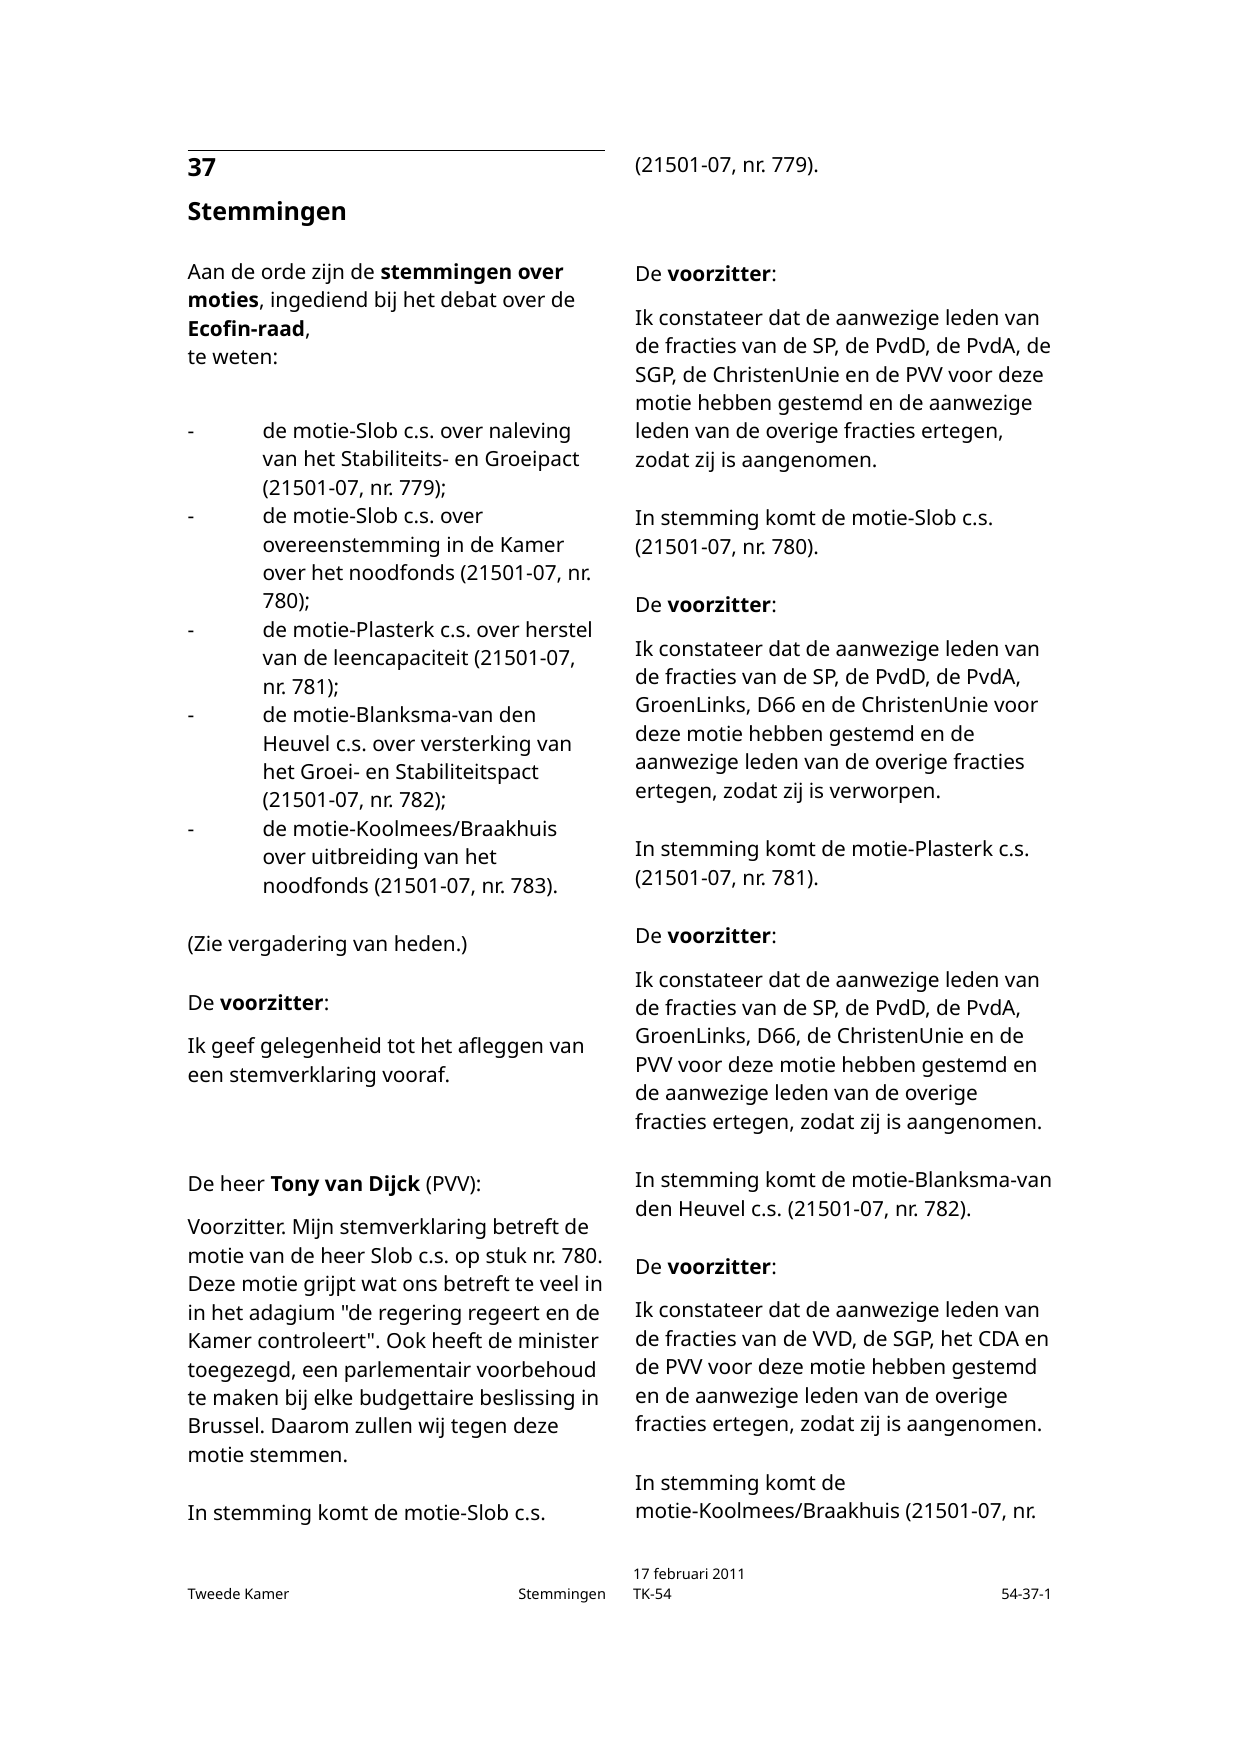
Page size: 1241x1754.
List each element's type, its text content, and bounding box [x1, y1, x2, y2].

text In stemming komt de motie-Koolmees/Braakhuis (21501-07, nr. [635, 1468, 1053, 1525]
text Stemmingen [187, 193, 605, 227]
text De voorzitter: [635, 590, 1053, 619]
text In stemming komt de motie-Slob c.s. [187, 1498, 605, 1527]
text Voorzitter. Mijn stemverklaring betreft de motie van de heer Slob c.s. op stuk nr. 780. Deze motie grijpt wat ons betreft te veel in in het adagium "de regering regeert en de Kamer controleert". Ook heeft de minister toegezegd, een parlementair voorbehoud te maken bij elke budgettaire beslissing in Brussel. Daarom zullen wij tegen deze motie stemmen. [187, 1212, 605, 1468]
text  [635, 208, 1053, 237]
text (21501-07, nr. 779). [635, 150, 1053, 178]
text Ik geef gelegenheid tot het afleggen van een stemverklaring vooraf. [187, 1031, 605, 1088]
list de motie-Blanksma-van den Heuvel c.s. over versterking van het Groei- en Stabiliteitspact (21501-07, nr. 782); [187, 700, 605, 814]
text Ik constateer dat de aanwezige leden van de fracties van de SP, de PvdD, de PvdA, de SGP, de ChristenUnie en de PVV voor deze motie hebben gestemd en de aanwezige leden van de overige fracties ertegen, zodat zij is aangenomen. [635, 303, 1053, 473]
text In stemming komt de motie-Slob c.s. (21501-07, nr. 780). [635, 503, 1053, 560]
text Ik constateer dat de aanwezige leden van de fracties van de SP, de PvdD, de PvdA, GroenLinks, D66, de ChristenUnie en de PVV voor deze motie hebben gestemd en de aanwezige leden van de overige fracties ertegen, zodat zij is aangenomen. [635, 965, 1053, 1135]
text Aan de orde zijn de stemmingen over moties, ingediend bij het debat over de Ecofin-raad, [187, 257, 605, 342]
text De voorzitter: [635, 921, 1053, 950]
text Ik constateer dat de aanwezige leden van de fracties van de VVD, de SGP, het CDA en de PVV voor deze motie hebben gestemd en de aanwezige leden van de overige fracties ertegen, zodat zij is aangenomen. [635, 1296, 1053, 1438]
list de motie-Plasterk c.s. over herstel van de leencapaciteit (21501-07, nr. 781); [187, 615, 605, 700]
text (Zie vergadering van heden.) [187, 929, 605, 958]
text In stemming komt de motie-Plasterk c.s. (21501-07, nr. 781). [635, 834, 1053, 891]
text te weten: [187, 342, 605, 371]
list de motie-Slob c.s. over naleving van het Stabiliteits- en Groeipact (21501-07, nr. 779); [187, 416, 605, 501]
text Ik constateer dat de aanwezige leden van de fracties van de SP, de PvdD, de PvdA, GroenLinks, D66 en de ChristenUnie voor deze motie hebben gestemd en de aanwezige leden van de overige fracties ertegen, zodat zij is verworpen. [635, 634, 1053, 804]
text 37 [187, 151, 605, 184]
list de motie-Koolmees/Braakhuis over uitbreiding van het noodfonds (21501-07, nr. 783). [187, 814, 605, 899]
text In stemming komt de motie-Blanksma-van den Heuvel c.s. (21501-07, nr. 782). [635, 1165, 1053, 1222]
text De voorzitter: [187, 988, 605, 1016]
text  [187, 1118, 605, 1147]
list de motie-Slob c.s. over overeenstemming in de Kamer over het noodfonds (21501-07, nr. 780); [187, 501, 605, 615]
text De heer Tony van Dijck (PVV): [187, 1169, 605, 1197]
text De voorzitter: [635, 1252, 1053, 1281]
text De voorzitter: [635, 259, 1053, 288]
